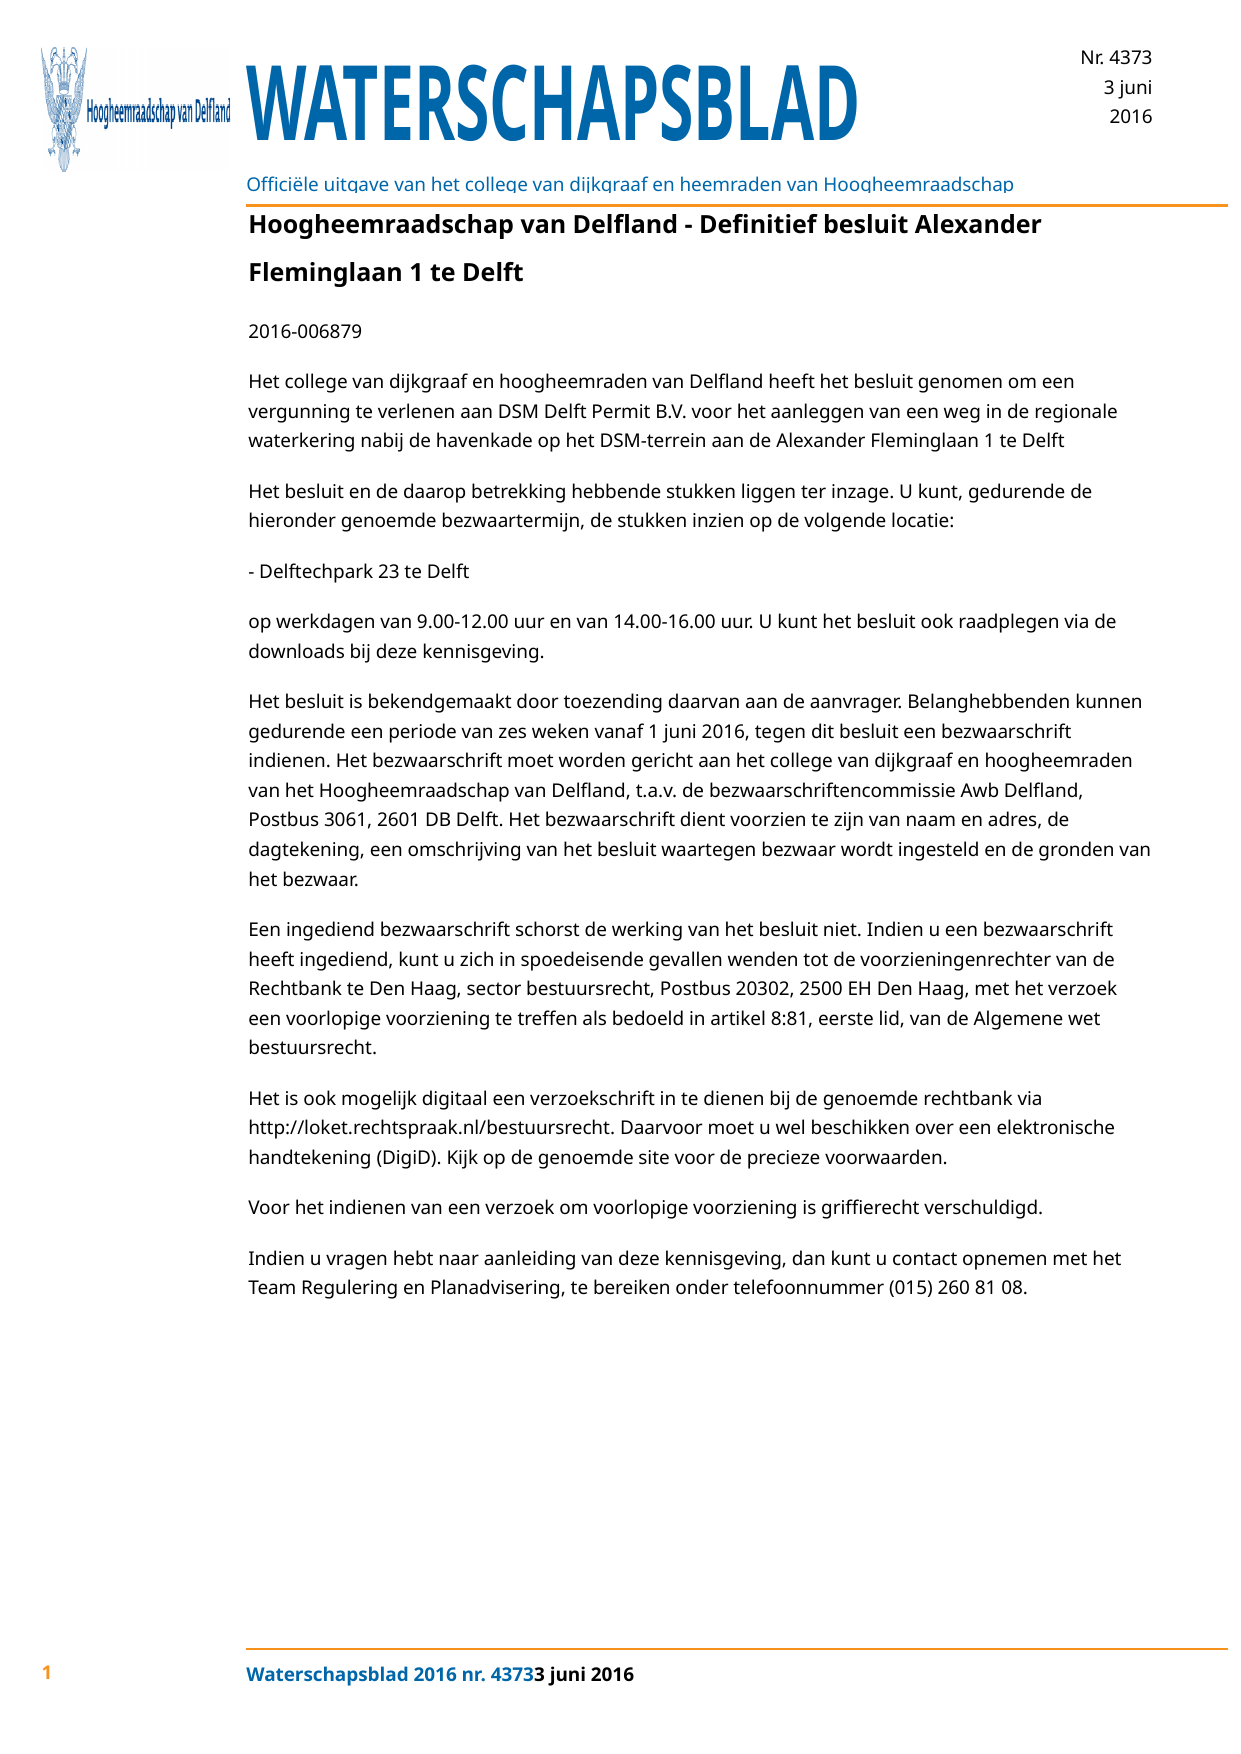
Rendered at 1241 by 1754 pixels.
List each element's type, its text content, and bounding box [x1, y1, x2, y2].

text Indien u vragen hebt naar aanleiding van deze kennisgeving, dan kunt u contact opnemen met het Team Regulering en Planadvisering, te bereiken onder telefoonnummer (015) 260 81 08. [248, 1245, 1152, 1300]
text op werkdagen van 9.00-12.00 uur en van 14.00-16.00 uur. U kunt het besluit ook raadplegen via de downloads bij deze kennisgeving. [248, 608, 1152, 664]
text Het college van dijkgraaf en hoogheemraden van Delfland heeft het besluit genomen om een vergunning te verlenen aan DSM Delft Permit B.V. voor het aanleggen van een weg in de regionale waterkering nabij de havenkade op het DSM-terrein aan de Alexander Fleminglaan 1 te Delft [248, 368, 1152, 453]
picture [41, 47, 231, 172]
text Het besluit is bekendgemaakt door toezending daarvan aan de aanvrager. Belanghebbenden kunnen gedurende een periode van zes weken vanaf 1 juni 2016, tegen dit besluit een bezwaarschrift indienen. Het bezwaarschrift moet worden gericht aan het college van dijkgraaf en hoogheemraden van het Hoogheemraadschap van Delfland, t.a.v. de bezwaarschriftencommissie Awb Delfland, Postbus 3061, 2601 DB Delft. Het bezwaarschrift dient voorzien te zijn van naam en adres, de dagtekening, een omschrijving van het besluit waartegen bezwaar wordt ingesteld en de gronden van het bezwaar. [248, 688, 1152, 892]
text Het besluit en de daarop betrekking hebbende stukken liggen ter inzage. U kunt, gedurende de hieronder genoemde bezwaartermijn, de stukken inzien op de volgende locatie: [248, 478, 1152, 533]
text Voor het indienen van een verzoek om voorlopige voorziening is griffierecht verschuldigd. [248, 1194, 1152, 1220]
text - Delftechpark 23 te Delft [248, 558, 1152, 584]
text Een ingediend bezwaarschrift schorst de werking van het besluit niet. Indien u een bezwaarschrift heeft ingediend, kunt u zich in spoedeisende gevallen wenden tot de voorzieningenrechter van de Rechtbank te Den Haag, sector bestuursrecht, Postbus 20302, 2500 EH Den Haag, met het verzoek een voorlopige voorziening te treffen als bedoeld in artikel 8:81, eerste lid, van de Algemene wet bestuursrecht. [248, 916, 1152, 1060]
text Hoogheemraadschap van Delfland - Definitief besluit Alexander Fleminglaan 1 te Delft [248, 207, 1152, 288]
text 2016-006879 [248, 318, 1152, 344]
text Het is ook mogelijk digitaal een verzoekschrift in te dienen bij de genoemde rechtbank via http://loket.rechtspraak.nl/bestuursrecht. Daarvoor moet u wel beschikken over een elektronische handtekening (DigiD). Kijk op de genoemde site voor de precieze voorwaarden. [248, 1085, 1152, 1170]
